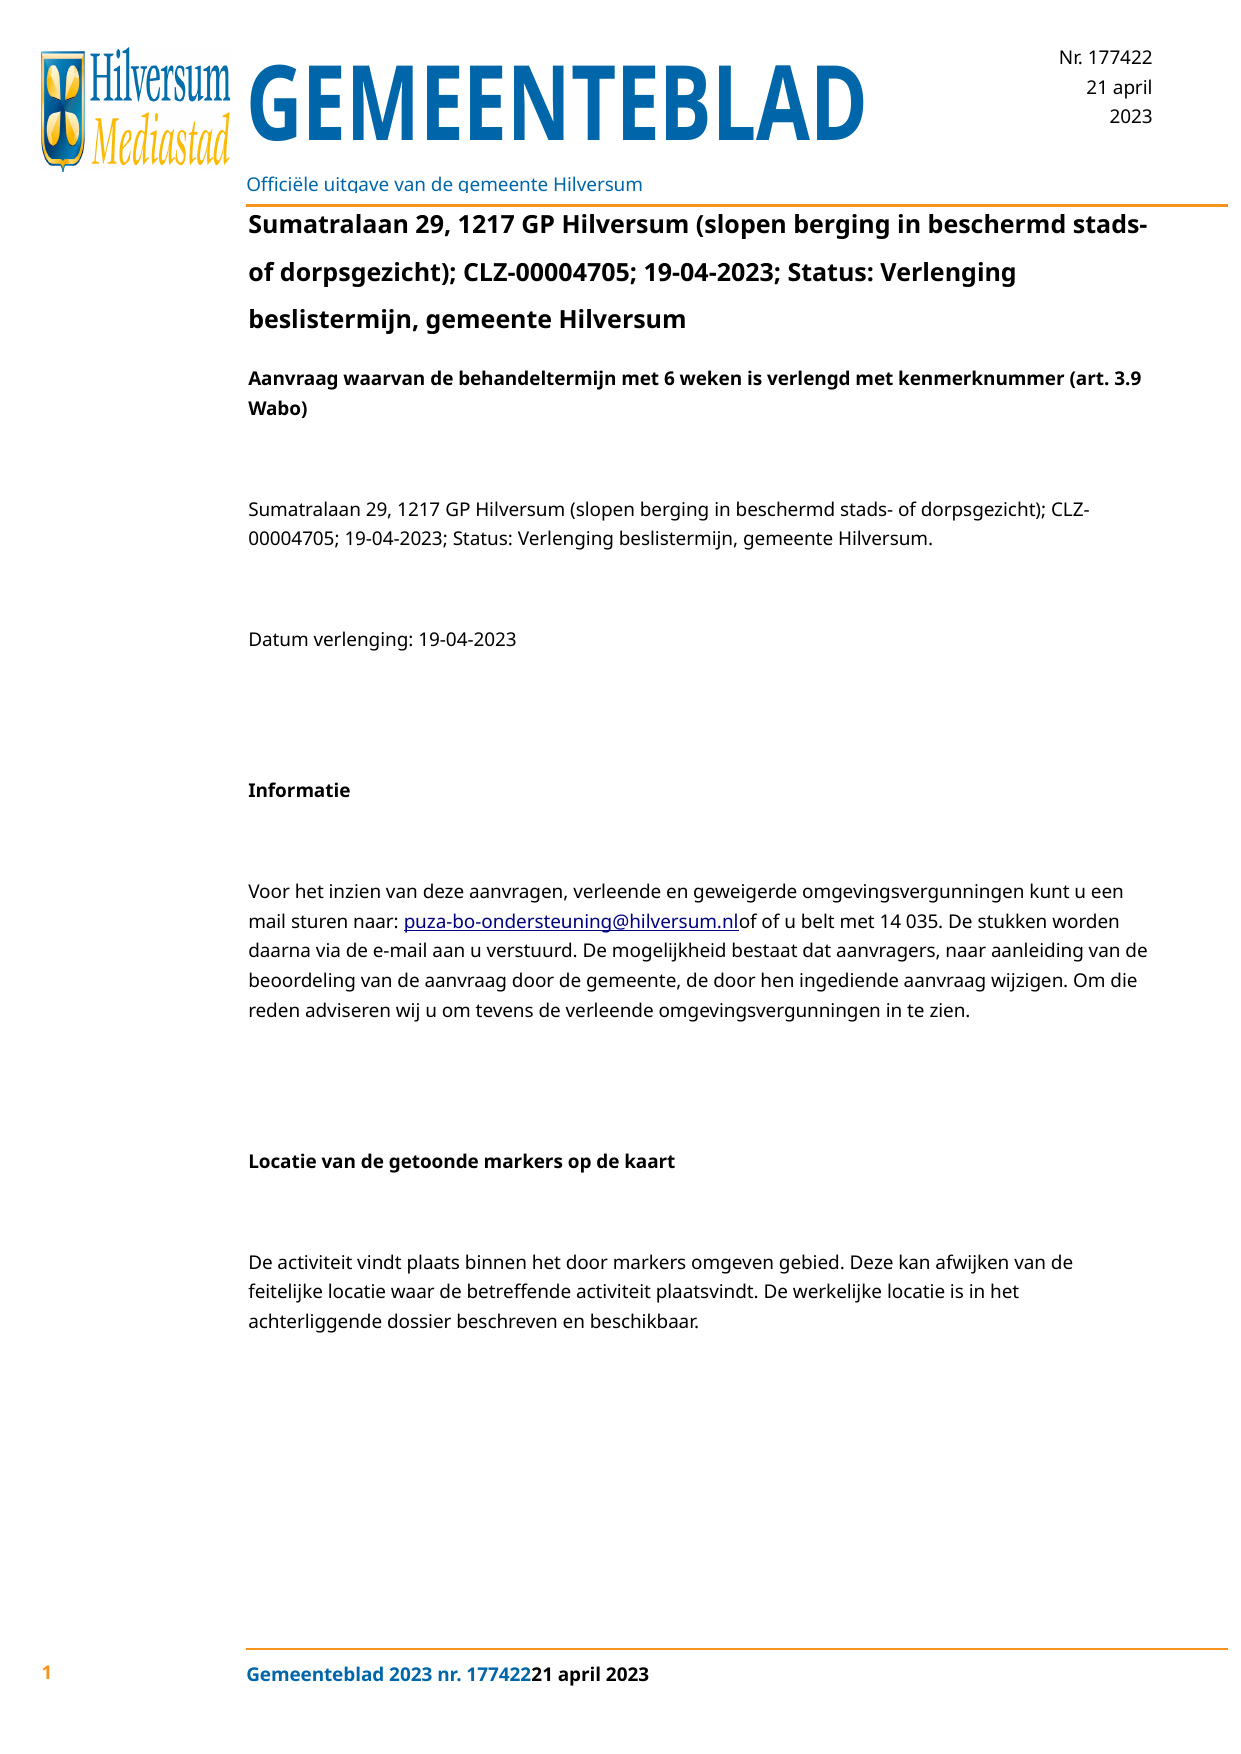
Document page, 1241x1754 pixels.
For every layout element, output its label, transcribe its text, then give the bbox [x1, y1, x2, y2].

text Aanvraag waarvan de behandeltermijn met 6 weken is verlengd met kenmerknummer (art. 3.9 Wabo) [248, 366, 1152, 421]
text Datum verlenging: 19-04-2023 [248, 626, 1152, 652]
text Sumatralaan 29, 1217 GP Hilversum (slopen berging in beschermd stads- of dorpsgezicht); CLZ-00004705; 19-04-2023; Status: Verlenging beslistermijn, gemeente Hilversum. [248, 496, 1152, 551]
text Voor het inzien van deze aanvragen, verleende en geweigerde omgevingsvergunningen kunt u een mail sturen naar: puza-bo-ondersteuning@hilversum.nlof of u belt met 14 035. De stukken worden daarna via de e-mail aan u verstuurd. De mogelijkheid bestaat dat aanvragers, naar aanleiding van de beoordeling van de aanvraag door de gemeente, de door hen ingediende aanvraag wijzigen. Om die reden adviseren wij u om tevens de verleende omgevingsvergunningen in te zien. [248, 878, 1152, 1022]
picture [41, 47, 231, 172]
text De activiteit vindt plaats binnen het door markers omgeven gebied. Deze kan afwijken van de feitelijke locatie waar de betreffende activiteit plaatsvindt. De werkelijke locatie is in het achterliggende dossier beschreven en beschikbaar. [248, 1249, 1152, 1334]
text Informatie [248, 778, 1152, 803]
text Sumatralaan 29, 1217 GP Hilversum (slopen berging in beschermd stads- of dorpsgezicht); CLZ-00004705; 19-04-2023; Status: Verlenging beslistermijn, gemeente Hilversum [248, 207, 1152, 336]
text Locatie van de getoonde markers op de kaart [248, 1148, 1152, 1174]
